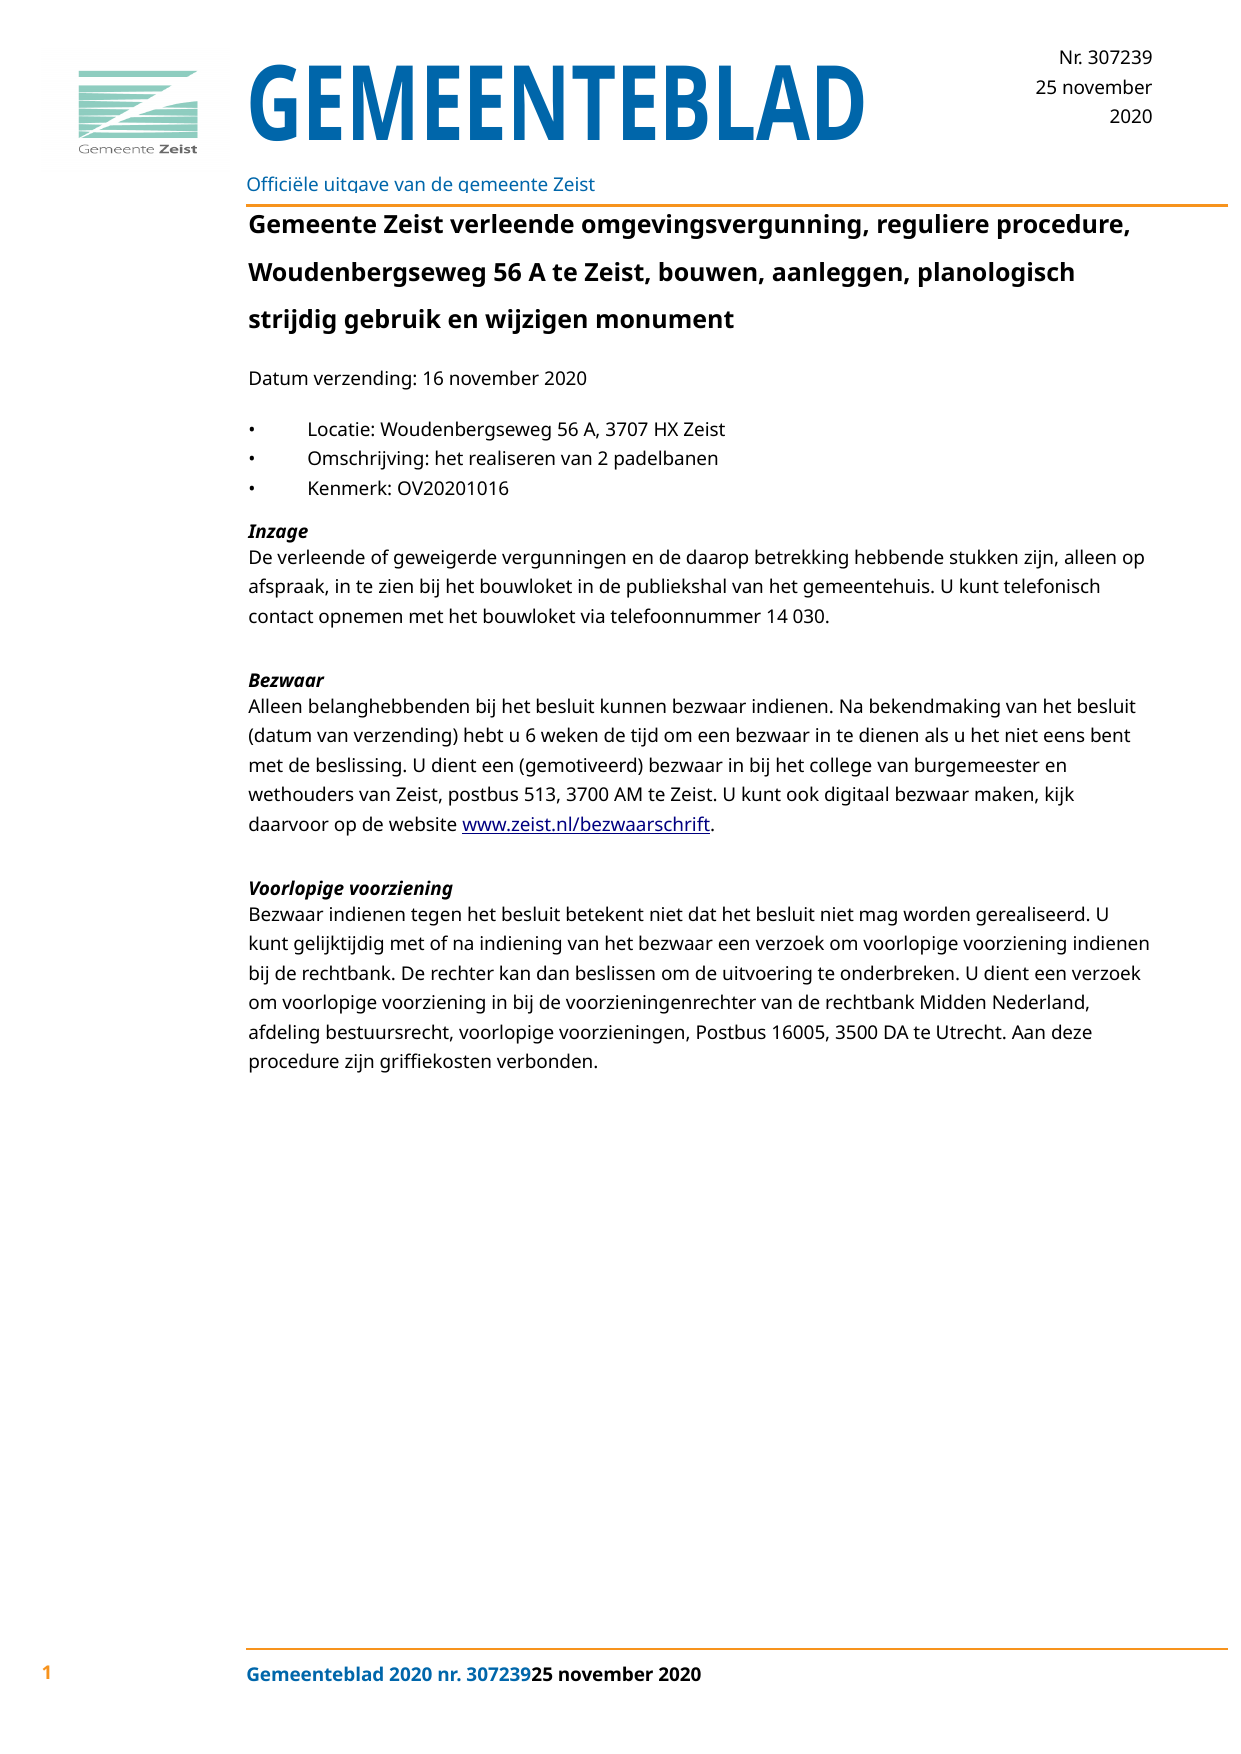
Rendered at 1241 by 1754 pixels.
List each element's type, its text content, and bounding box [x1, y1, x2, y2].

text Gemeente Zeist verleende omgevingsvergunning, reguliere procedure, Woudenbergseweg 56 A te Zeist, bouwen, aanleggen, planologisch strijdig gebruik en wijzigen monument [248, 207, 1152, 336]
text Bezwaar [248, 667, 1152, 693]
text Datum verzending: 16 november 2020 [248, 366, 1152, 391]
picture [41, 47, 231, 172]
list Kenmerk: OV20201016 [248, 475, 1152, 501]
text Alleen belanghebbenden bij het besluit kunnen bezwaar indienen. Na bekendmaking van het besluit (datum van verzending) hebt u 6 weken de tijd om een bezwaar in te dienen als u het niet eens bent met de beslissing. U dient een (gemotiveerd) bezwaar in bij het college van burgemeester en wethouders van Zeist, postbus 513, 3700 AM te Zeist. U kunt ook digitaal bezwaar maken, kijk daarvoor op de website www.zeist.nl/bezwaarschrift. [248, 693, 1152, 837]
text De verleende of geweigerde vergunningen en de daarop betrekking hebbende stukken zijn, alleen op afspraak, in te zien bij het bouwloket in de publiekshal van het gemeentehuis. U kunt telefonisch contact opnemen met het bouwloket via telefoonnummer 14 030. [248, 544, 1152, 629]
text Inzage [248, 518, 1152, 544]
list Omschrijving: het realiseren van 2 padelbanen [248, 446, 1152, 471]
text Voorlopige voorziening [248, 875, 1152, 901]
list Locatie: Woudenbergseweg 56 A, 3707 HX Zeist [248, 416, 1152, 442]
text Bezwaar indienen tegen het besluit betekent niet dat het besluit niet mag worden gerealiseerd. U kunt gelijktijdig met of na indiening van het bezwaar een verzoek om voorlopige voorziening indienen bij de rechtbank. De rechter kan dan beslissen om de uitvoering te onderbreken. U dient een verzoek om voorlopige voorziening in bij de voorzieningenrechter van de rechtbank Midden Nederland, afdeling bestuursrecht, voorlopige voorzieningen, Postbus 16005, 3500 DA te Utrecht. Aan deze procedure zijn griffiekosten verbonden. [248, 901, 1152, 1074]
